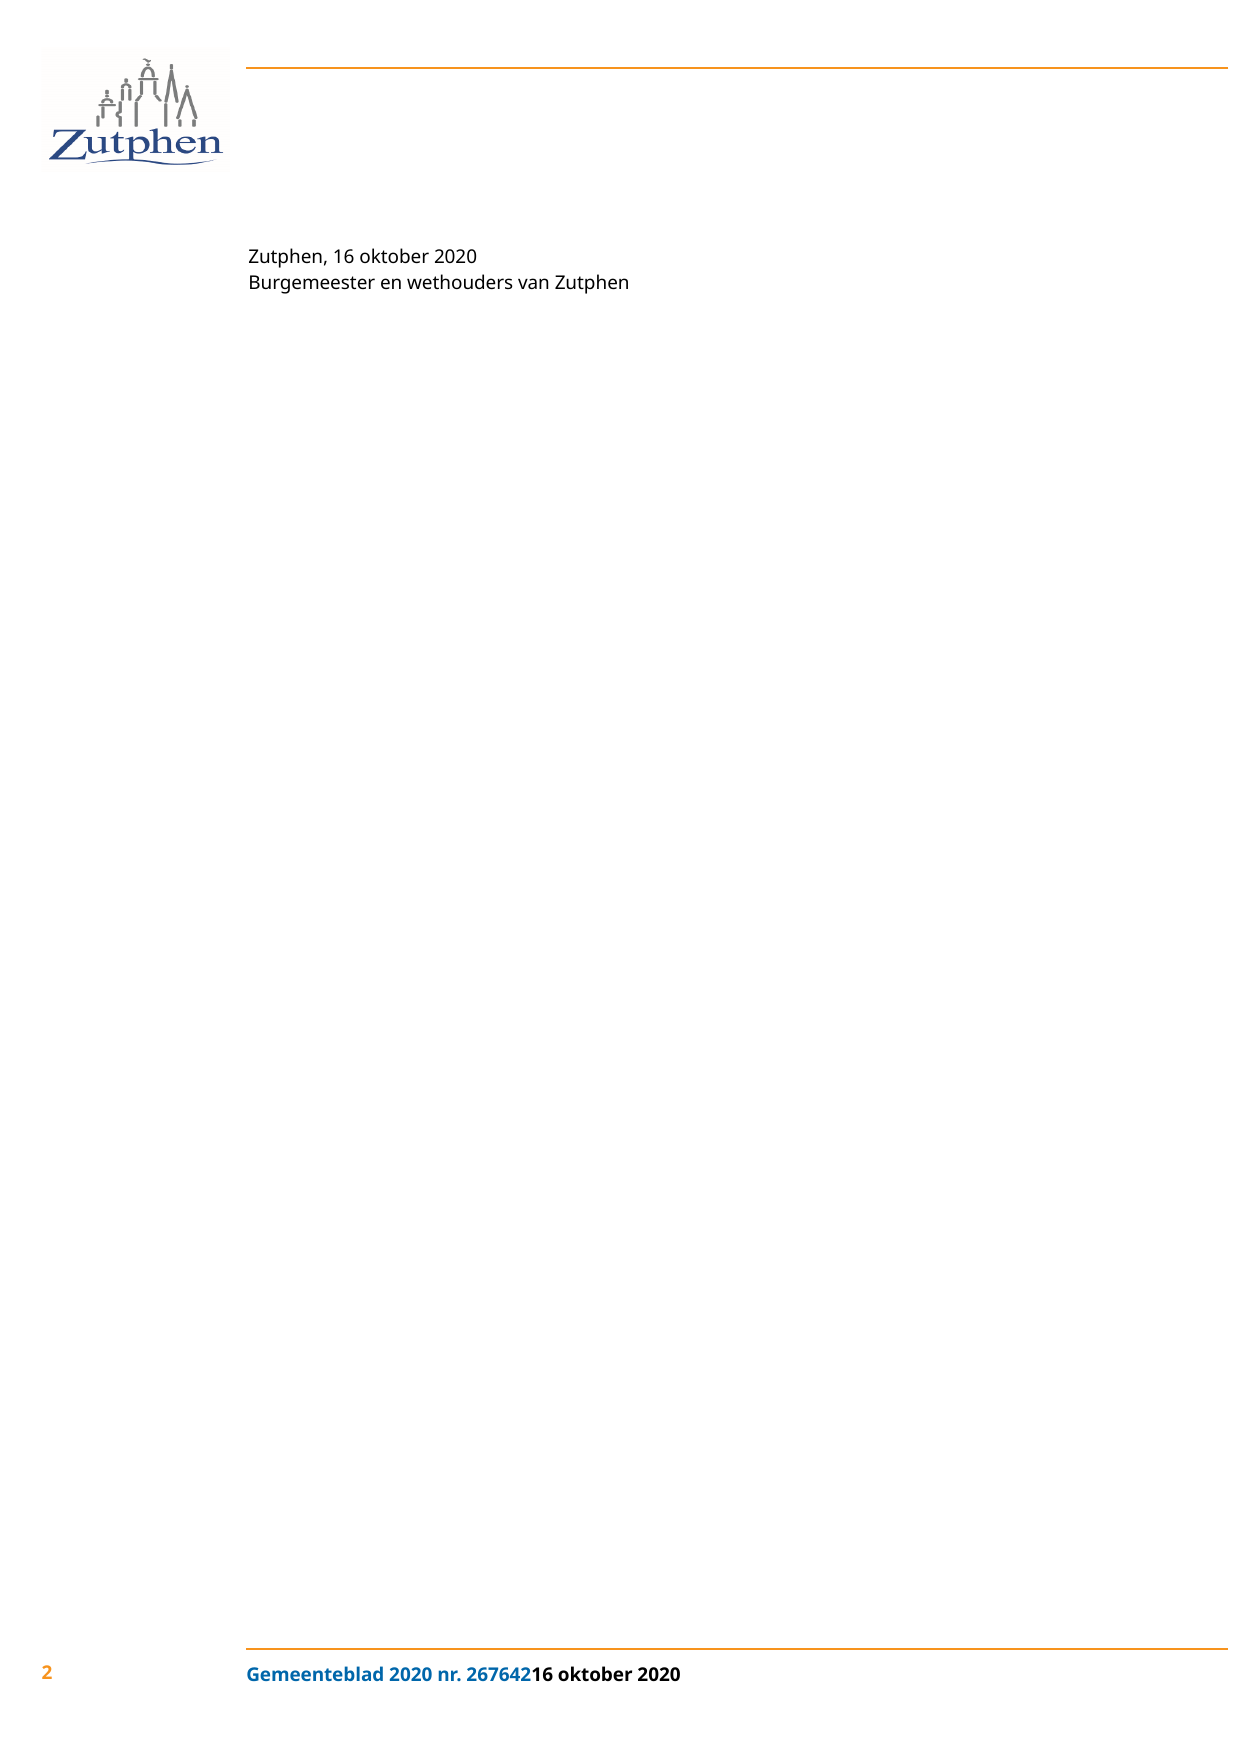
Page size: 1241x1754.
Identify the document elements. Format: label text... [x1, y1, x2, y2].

text Zutphen, 16 oktober 2020 [248, 243, 1152, 269]
picture [41, 47, 231, 172]
text Burgemeester en wethouders van Zutphen [248, 269, 1152, 295]
